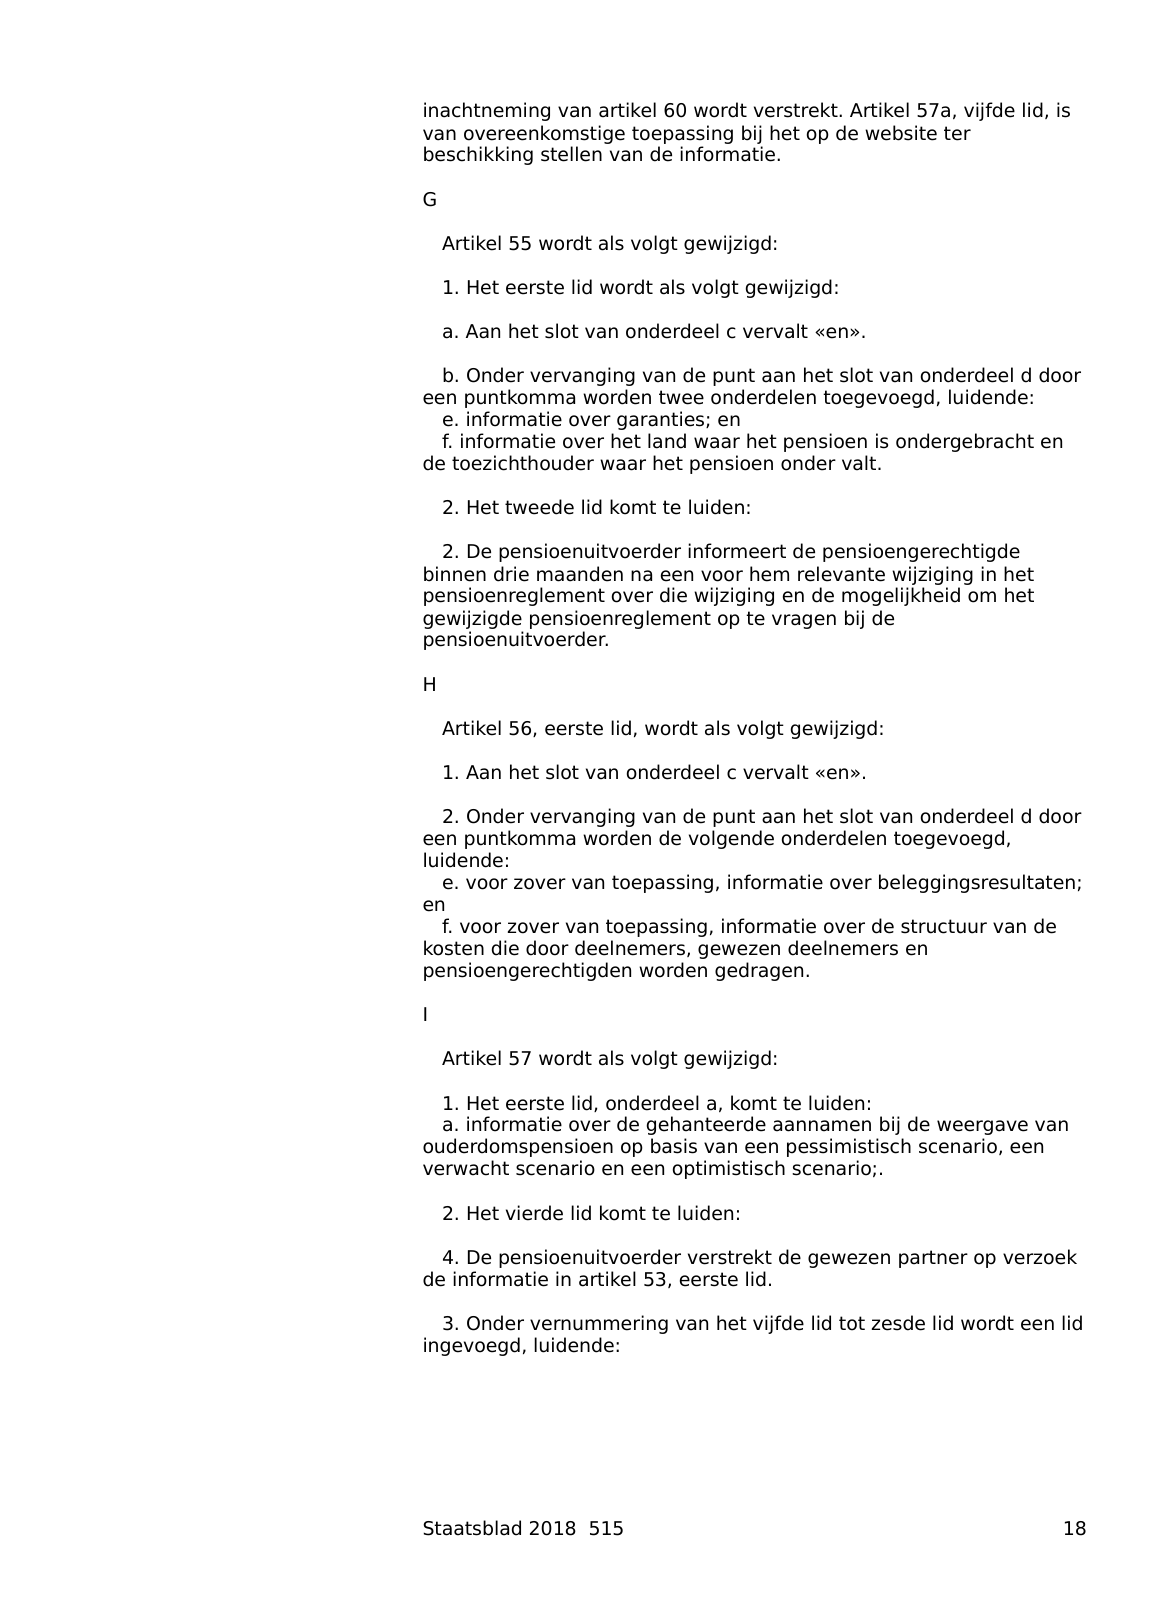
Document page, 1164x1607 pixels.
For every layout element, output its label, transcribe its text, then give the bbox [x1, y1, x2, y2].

text 2. Onder vervanging van de punt aan het slot van onderdeel d door een puntkomma worden de volgende onderdelen toegevoegd, luidende: [422, 806, 1087, 872]
text inachtneming van artikel 60 wordt verstrekt. Artikel 57a, vijfde lid, is van overeenkomstige toepassing bij het op de website ter beschikking stellen van de informatie. [422, 100, 1087, 166]
text Artikel 57 wordt als volgt gewijzigd: [422, 1048, 1087, 1070]
text f. informatie over het land waar het pensioen is ondergebracht en de toezichthouder waar het pensioen onder valt. [422, 431, 1087, 475]
text e. informatie over garanties; en [422, 409, 1087, 431]
text H [422, 673, 1087, 696]
text G [422, 188, 1087, 211]
text Artikel 56, eerste lid, wordt als volgt gewijzigd: [422, 718, 1087, 740]
text e. voor zover van toepassing, informatie over beleggingsresultaten; en [422, 872, 1087, 916]
text 1. Aan het slot van onderdeel c vervalt «en». [422, 762, 1087, 784]
text f. voor zover van toepassing, informatie over de structuur van de kosten die door deelnemers, gewezen deelnemers en pensioengerechtigden worden gedragen. [422, 916, 1087, 982]
text a. informatie over de gehanteerde aannamen bij de weergave van ouderdomspensioen op basis van een pessimistisch scenario, een verwacht scenario en een optimistisch scenario;. [422, 1114, 1087, 1180]
text Artikel 55 wordt als volgt gewijzigd: [422, 233, 1087, 255]
text 2. De pensioenuitvoerder informeert de pensioengerechtigde binnen drie maanden na een voor hem relevante wijziging in het pensioenreglement over die wijziging en de mogelijkheid om het gewijzigde pensioenreglement op te vragen bij de pensioenuitvoerder. [422, 541, 1087, 651]
text 3. Onder vernummering van het vijfde lid tot zesde lid wordt een lid ingevoegd, luidende: [422, 1313, 1087, 1357]
text a. Aan het slot van onderdeel c vervalt «en». [422, 321, 1087, 343]
text I [422, 1004, 1087, 1026]
text 4. De pensioenuitvoerder verstrekt de gewezen partner op verzoek de informatie in artikel 53, eerste lid. [422, 1247, 1087, 1291]
text b. Onder vervanging van de punt aan het slot van onderdeel d door een puntkomma worden twee onderdelen toegevoegd, luidende: [422, 365, 1087, 409]
text 2. Het vierde lid komt te luiden: [422, 1202, 1087, 1224]
text 1. Het eerste lid, onderdeel a, komt te luiden: [422, 1092, 1087, 1114]
text 2. Het tweede lid komt te luiden: [422, 497, 1087, 519]
text 1. Het eerste lid wordt als volgt gewijzigd: [422, 277, 1087, 299]
